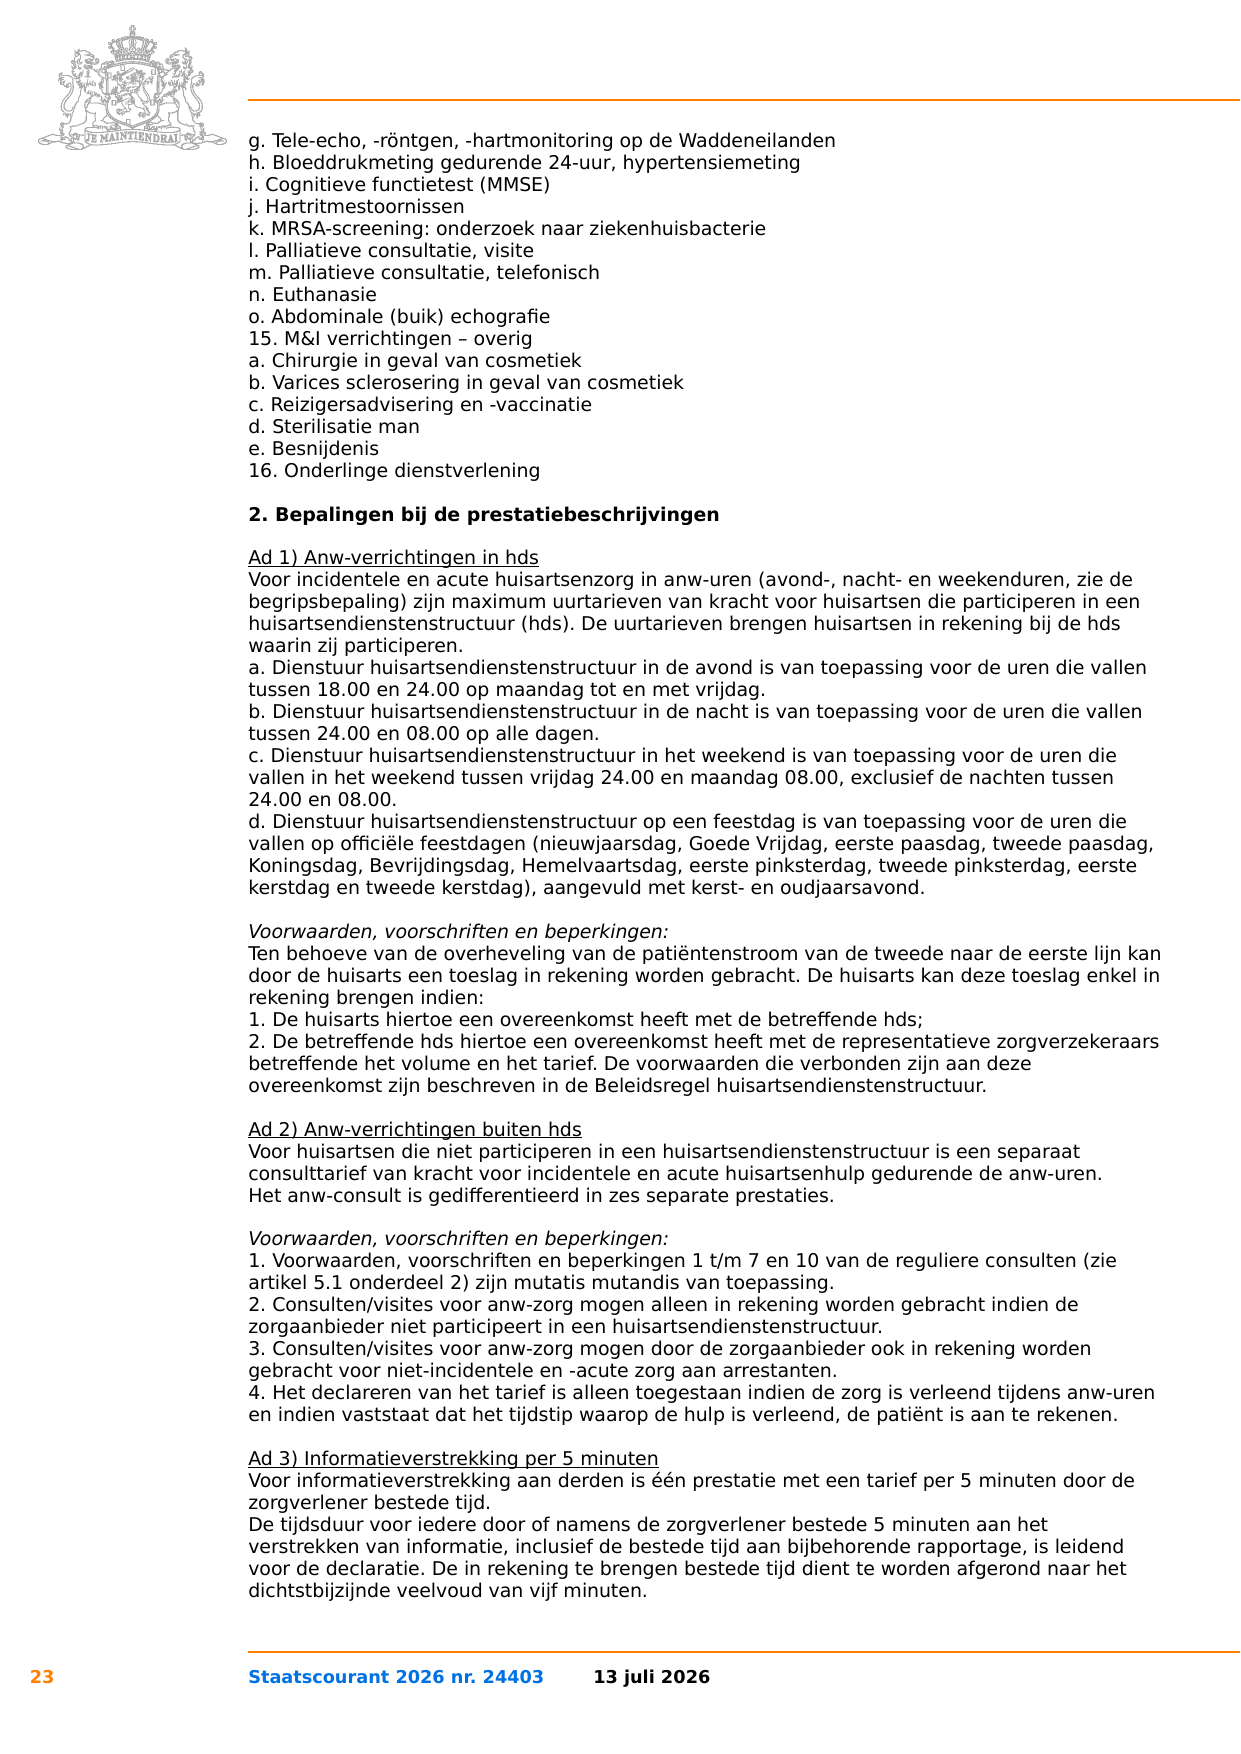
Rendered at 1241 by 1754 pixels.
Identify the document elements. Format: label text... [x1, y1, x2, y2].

text i. Cognitieve functietest (MMSE) [248, 174, 1163, 196]
subtitle Voorwaarden, voorschriften en beperkingen: [248, 921, 1163, 943]
text k. MRSA-screening: onderzoek naar ziekenhuisbacterie [248, 218, 1163, 240]
text a. Dienstuur huisartsendienstenstructuur in de avond is van toepassing voor de uren die vallen tussen 18.00 en 24.00 op maandag tot en met vrijdag. [248, 657, 1163, 701]
text b. Varices sclerosering in geval van cosmetiek [248, 372, 1163, 394]
text 16. Onderlinge dienstverlening [248, 459, 1163, 482]
text n. Euthanasie [248, 284, 1163, 306]
subtitle Ad 2) Anw-verrichtingen buiten hds [248, 1118, 1163, 1141]
text Voor informatieverstrekking aan derden is één prestatie met een tarief per 5 minuten door de zorgverlener bestede tijd. [248, 1470, 1163, 1514]
text d. Sterilisatie man [248, 416, 1163, 438]
picture [38, 25, 227, 150]
text Voor incidentele en acute huisartsenzorg in anw-uren (avond-, nacht- en weekenduren, zie de begripsbepaling) zijn maximum uurtarieven van kracht voor huisartsen die participeren in een huisartsendienstenstructuur (hds). De uurtarieven brengen huisartsen in rekening bij de hds waarin zij participeren. [248, 569, 1163, 657]
text De tijdsduur voor iedere door of namens de zorgverlener bestede 5 minuten aan het verstrekken van informatie, inclusief de bestede tijd aan bijbehorende rapportage, is leidend voor de declaratie. De in rekening te brengen bestede tijd dient te worden afgerond naar het dichtstbijzijnde veelvoud van vijf minuten. [248, 1514, 1163, 1602]
text 4. Het declareren van het tarief is alleen toegestaan indien de zorg is verleend tijdens anw-uren en indien vaststaat dat het tijdstip waarop de hulp is verleend, de patiënt is aan te rekenen. [248, 1382, 1163, 1426]
text c. Dienstuur huisartsendienstenstructuur in het weekend is van toepassing voor de uren die vallen in het weekend tussen vrijdag 24.00 en maandag 08.00, exclusief de nachten tussen 24.00 en 08.00. [248, 745, 1163, 811]
text 3. Consulten/visites voor anw-zorg mogen door de zorgaanbieder ook in rekening worden gebracht voor niet-incidentele en -acute zorg aan arrestanten. [248, 1338, 1163, 1382]
subtitle 2. Bepalingen bij de prestatiebeschrijvingen [248, 503, 1163, 525]
subtitle Ad 1) Anw-verrichtingen in hds [248, 547, 1163, 569]
text l. Palliatieve consultatie, visite [248, 240, 1163, 262]
text h. Bloeddrukmeting gedurende 24-uur, hypertensiemeting [248, 152, 1163, 174]
text 1. De huisarts hiertoe een overeenkomst heeft met de betreffende hds; [248, 1009, 1163, 1031]
text a. Chirurgie in geval van cosmetiek [248, 350, 1163, 372]
text g. Tele-echo, -röntgen, -hartmonitoring op de Waddeneilanden [248, 130, 1163, 152]
text e. Besnijdenis [248, 438, 1163, 459]
text c. Reizigersadvisering en -vaccinatie [248, 394, 1163, 416]
text o. Abdominale (buik) echografie [248, 306, 1163, 328]
text d. Dienstuur huisartsendienstenstructuur op een feestdag is van toepassing voor de uren die vallen op officiële feestdagen (nieuwjaarsdag, Goede Vrijdag, eerste paasdag, tweede paasdag, Koningsdag, Bevrijdingsdag, Hemelvaartsdag, eerste pinksterdag, tweede pinksterdag, eerste kerstdag en tweede kerstdag), aangevuld met kerst- en oudjaarsavond. [248, 811, 1163, 899]
subtitle Voorwaarden, voorschriften en beperkingen: [248, 1228, 1163, 1250]
text 15. M&I verrichtingen – overig [248, 328, 1163, 350]
subtitle Ad 3) Informatieverstrekking per 5 minuten [248, 1448, 1163, 1470]
text b. Dienstuur huisartsendienstenstructuur in de nacht is van toepassing voor de uren die vallen tussen 24.00 en 08.00 op alle dagen. [248, 701, 1163, 745]
text 2. Consulten/visites voor anw-zorg mogen alleen in rekening worden gebracht indien de zorgaanbieder niet participeert in een huisartsendienstenstructuur. [248, 1294, 1163, 1338]
text 2. De betreffende hds hiertoe een overeenkomst heeft met de representatieve zorgverzekeraars betreffende het volume en het tarief. De voorwaarden die verbonden zijn aan deze overeenkomst zijn beschreven in de Beleidsregel huisartsendienstenstructuur. [248, 1031, 1163, 1097]
text m. Palliatieve consultatie, telefonisch [248, 262, 1163, 284]
text Voor huisartsen die niet participeren in een huisartsendienstenstructuur is een separaat consulttarief van kracht voor incidentele en acute huisartsenhulp gedurende de anw-uren. [248, 1141, 1163, 1184]
text 1. Voorwaarden, voorschriften en beperkingen 1 t/m 7 en 10 van de reguliere consulten (zie artikel 5.1 onderdeel 2) zijn mutatis mutandis van toepassing. [248, 1250, 1163, 1294]
text j. Hartritmestoornissen [248, 196, 1163, 218]
text Ten behoeve van de overheveling van de patiëntenstroom van de tweede naar de eerste lijn kan door de huisarts een toeslag in rekening worden gebracht. De huisarts kan deze toeslag enkel in rekening brengen indien: [248, 943, 1163, 1009]
text Het anw-consult is gedifferentieerd in zes separate prestaties. [248, 1184, 1163, 1206]
